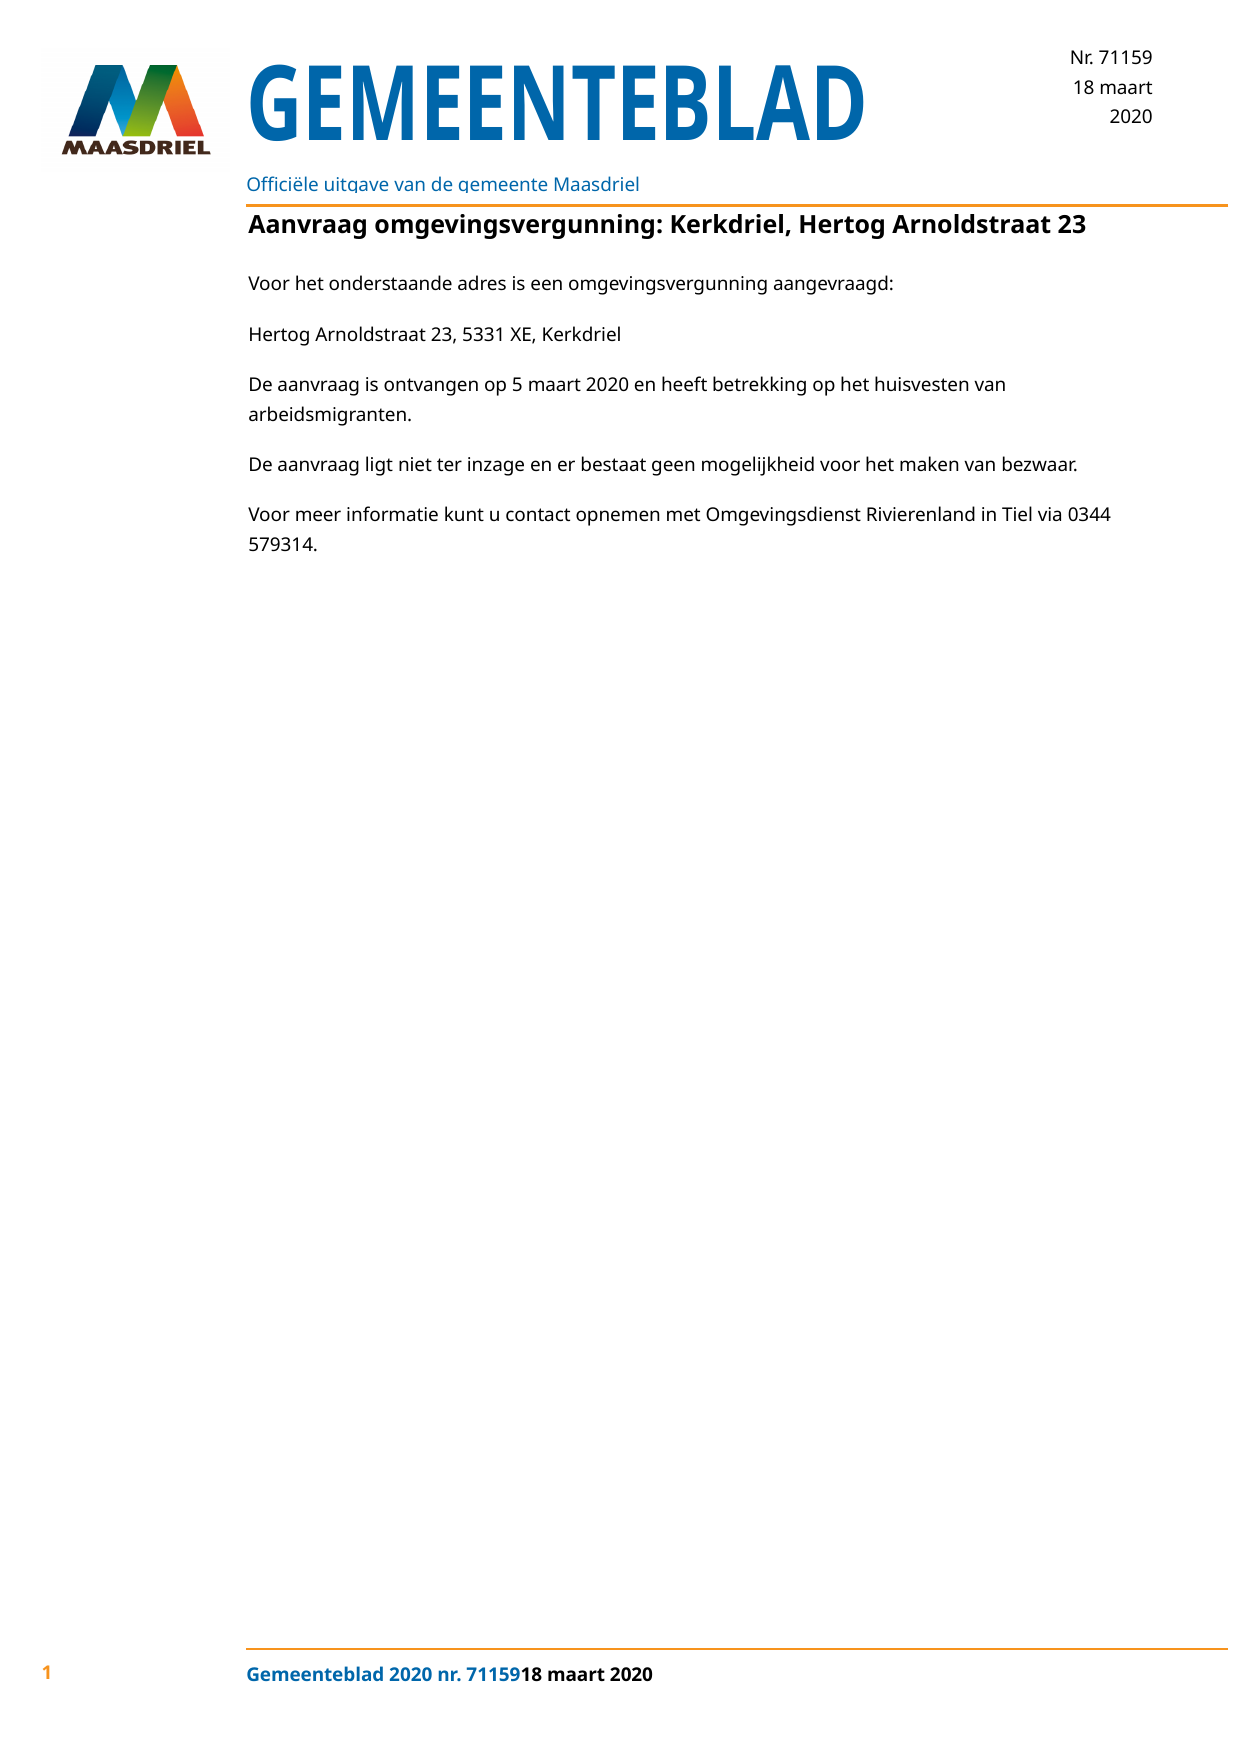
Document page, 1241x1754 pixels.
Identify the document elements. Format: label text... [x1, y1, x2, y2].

text Voor het onderstaande adres is een omgevingsvergunning aangevraagd: [248, 270, 1152, 296]
text De aanvraag ligt niet ter inzage en er bestaat geen mogelijkheid voor het maken van bezwaar. [248, 451, 1152, 477]
text De aanvraag is ontvangen op 5 maart 2020 en heeft betrekking op het huisvesten van arbeidsmigranten. [248, 371, 1152, 426]
text Aanvraag omgevingsvergunning: Kerkdriel, Hertog Arnoldstraat 23 [248, 207, 1152, 241]
text Hertog Arnoldstraat 23, 5331 XE, Kerkdriel [248, 321, 1152, 346]
picture [41, 47, 231, 172]
text Voor meer informatie kunt u contact opnemen met Omgevingsdienst Rivierenland in Tiel via 0344 579314. [248, 502, 1152, 557]
